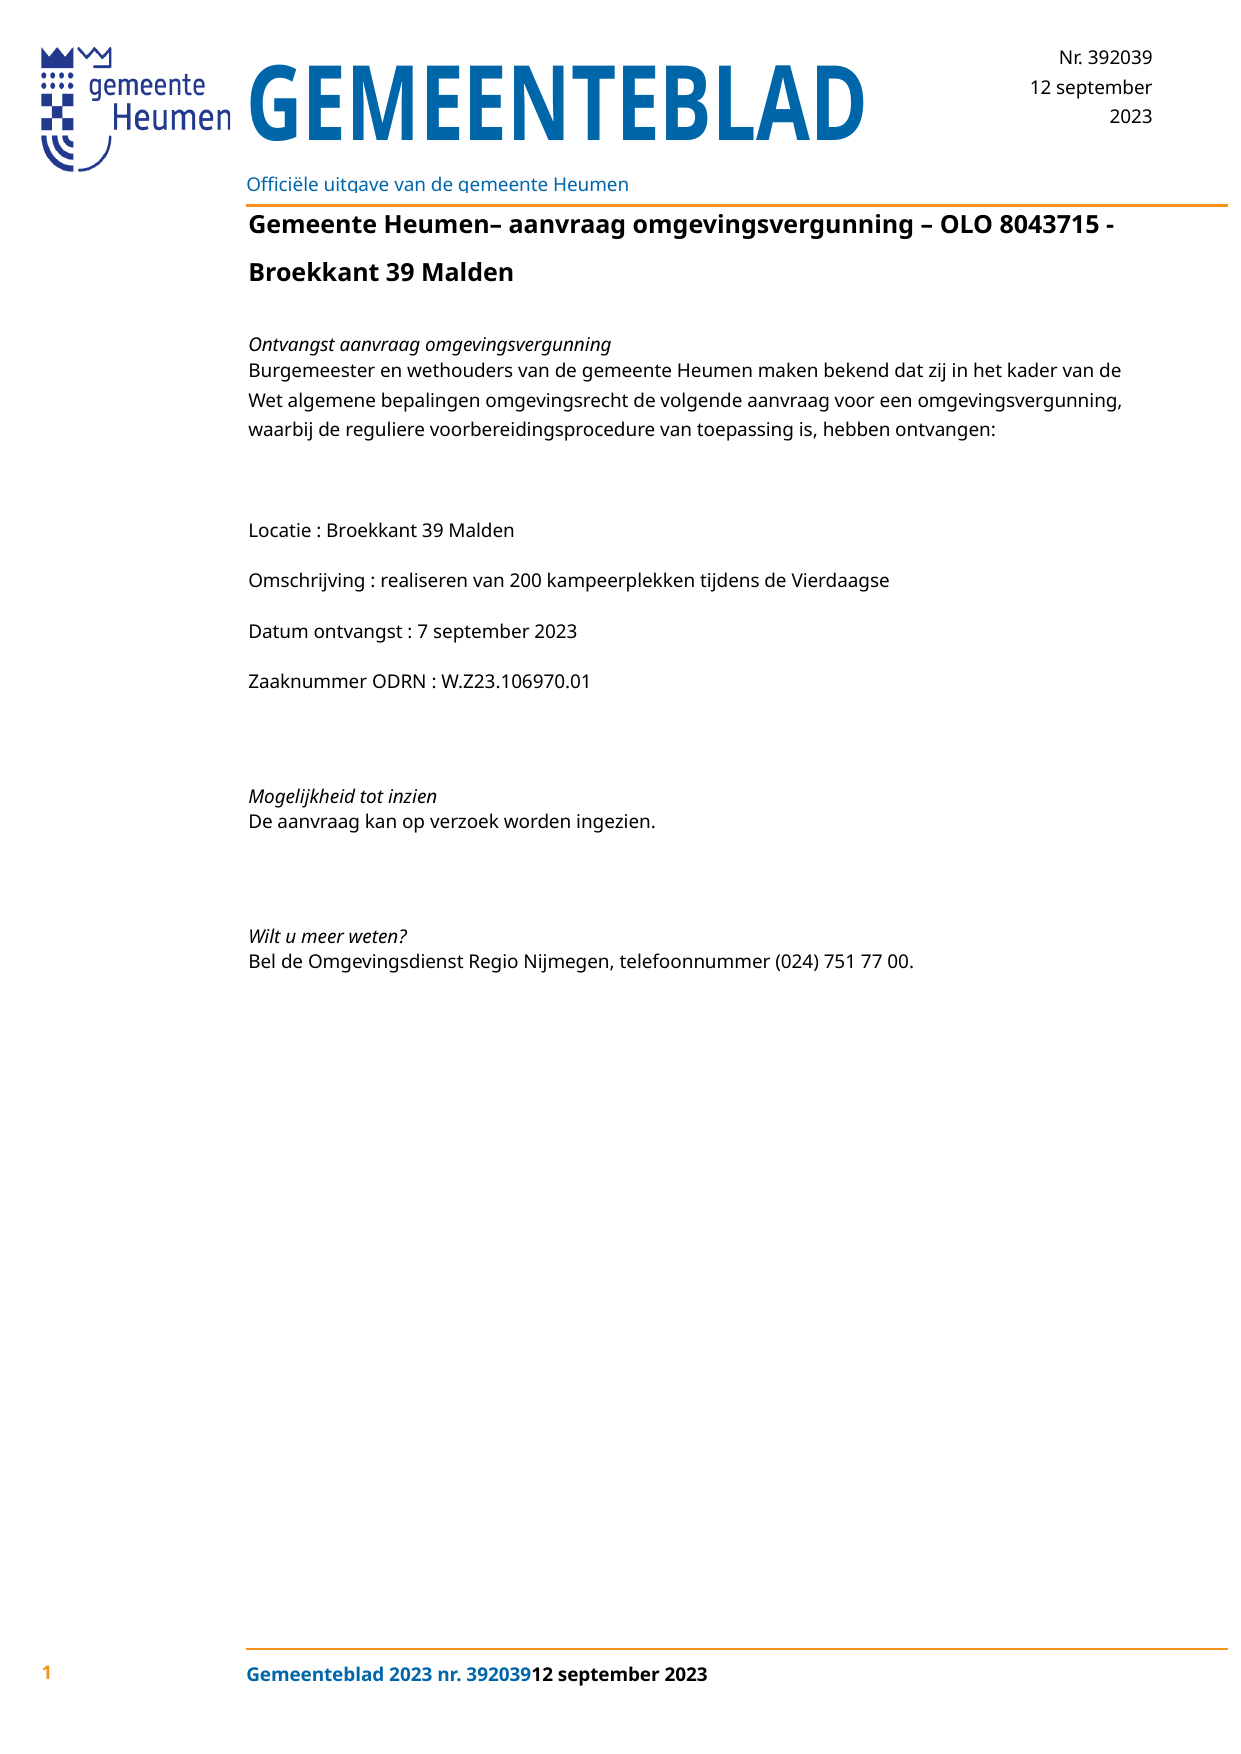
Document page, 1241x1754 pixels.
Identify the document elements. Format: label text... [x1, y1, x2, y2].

text Datum ontvangst : 7 september 2023 [248, 618, 1152, 644]
text Gemeente Heumen– aanvraag omgevingsvergunning – OLO 8043715 - Broekkant 39 Malden [248, 207, 1152, 288]
text Mogelijkheid tot inzien [248, 783, 1152, 808]
text Locatie : Broekkant 39 Malden [248, 517, 1152, 543]
text De aanvraag kan op verzoek worden ingezien. [248, 808, 1152, 834]
text Burgemeester en wethouders van de gemeente Heumen maken bekend dat zij in het kader van de Wet algemene bepalingen omgevingsrecht de volgende aanvraag voor een omgevingsvergunning, waarbij de reguliere voorbereidingsprocedure van toepassing is, hebben ontvangen: [248, 357, 1152, 442]
text Omschrijving : realiseren van 200 kampeerplekken tijdens de Vierdaagse [248, 568, 1152, 593]
text Ontvangst aanvraag omgevingsvergunning [248, 331, 1152, 357]
text Bel de Omgevingsdienst Regio Nijmegen, telefoonnummer (024) 751 77 00. [248, 949, 1152, 974]
picture [41, 47, 231, 172]
text Zaaknummer ODRN : W.Z23.106970.01 [248, 668, 1152, 694]
text Wilt u meer weten? [248, 923, 1152, 949]
